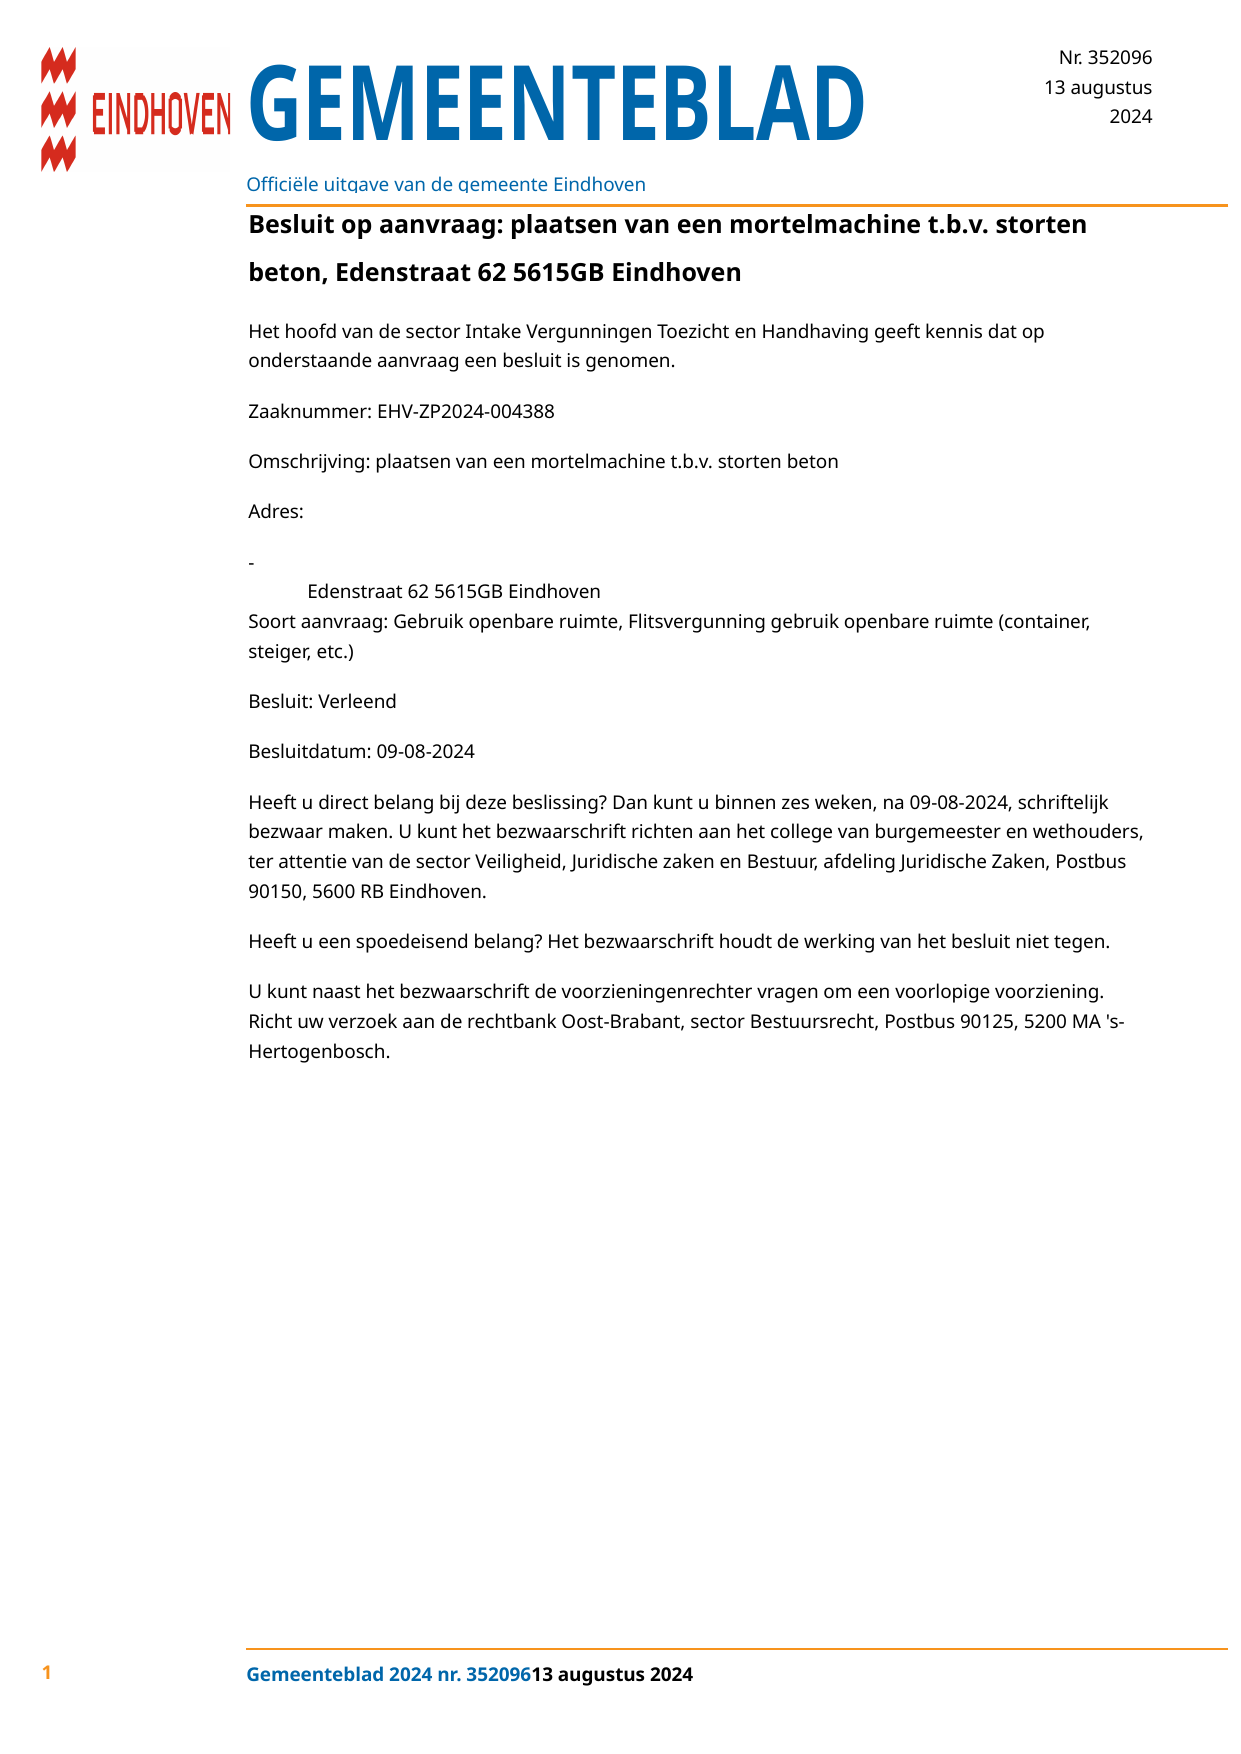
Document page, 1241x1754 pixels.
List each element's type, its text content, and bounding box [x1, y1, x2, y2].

text Het hoofd van de sector Intake Vergunningen Toezicht en Handhaving geeft kennis dat op onderstaande aanvraag een besluit is genomen. [248, 318, 1152, 373]
picture [41, 47, 231, 172]
text Zaaknummer: EHV-ZP2024-004388 [248, 398, 1152, 424]
text Adres: [248, 499, 1152, 524]
text Besluitdatum: 09-08-2024 [248, 739, 1152, 764]
text U kunt naast het bezwaarschrift de voorzieningenrechter vragen om een voorlopige voorziening. Richt uw verzoek aan de rechtbank Oost-Brabant, sector Bestuursrecht, Postbus 90125, 5200 MA 's-Hertogenbosch. [248, 979, 1152, 1064]
list Edenstraat 62 5615GB Eindhoven [248, 579, 1152, 604]
text Heeft u direct belang bij deze beslissing? Dan kunt u binnen zes weken, na 09-08-2024, schriftelijk bezwaar maken. U kunt het bezwaarschrift richten aan het college van burgemeester en wethouders, ter attentie van de sector Veiligheid, Juridische zaken en Bestuur, afdeling Juridische Zaken, Postbus 90150, 5600 RB Eindhoven. [248, 789, 1152, 904]
text Omschrijving: plaatsen van een mortelmachine t.b.v. storten beton [248, 448, 1152, 474]
text Besluit: Verleend [248, 688, 1152, 714]
text Heeft u een spoedeisend belang? Het bezwaarschrift houdt de werking van het besluit niet tegen. [248, 928, 1152, 954]
text Besluit op aanvraag: plaatsen van een mortelmachine t.b.v. storten beton, Edenstraat 62 5615GB Eindhoven [248, 207, 1152, 288]
text Soort aanvraag: Gebruik openbare ruimte, Flitsvergunning gebruik openbare ruimte (container, steiger, etc.) [248, 608, 1152, 664]
